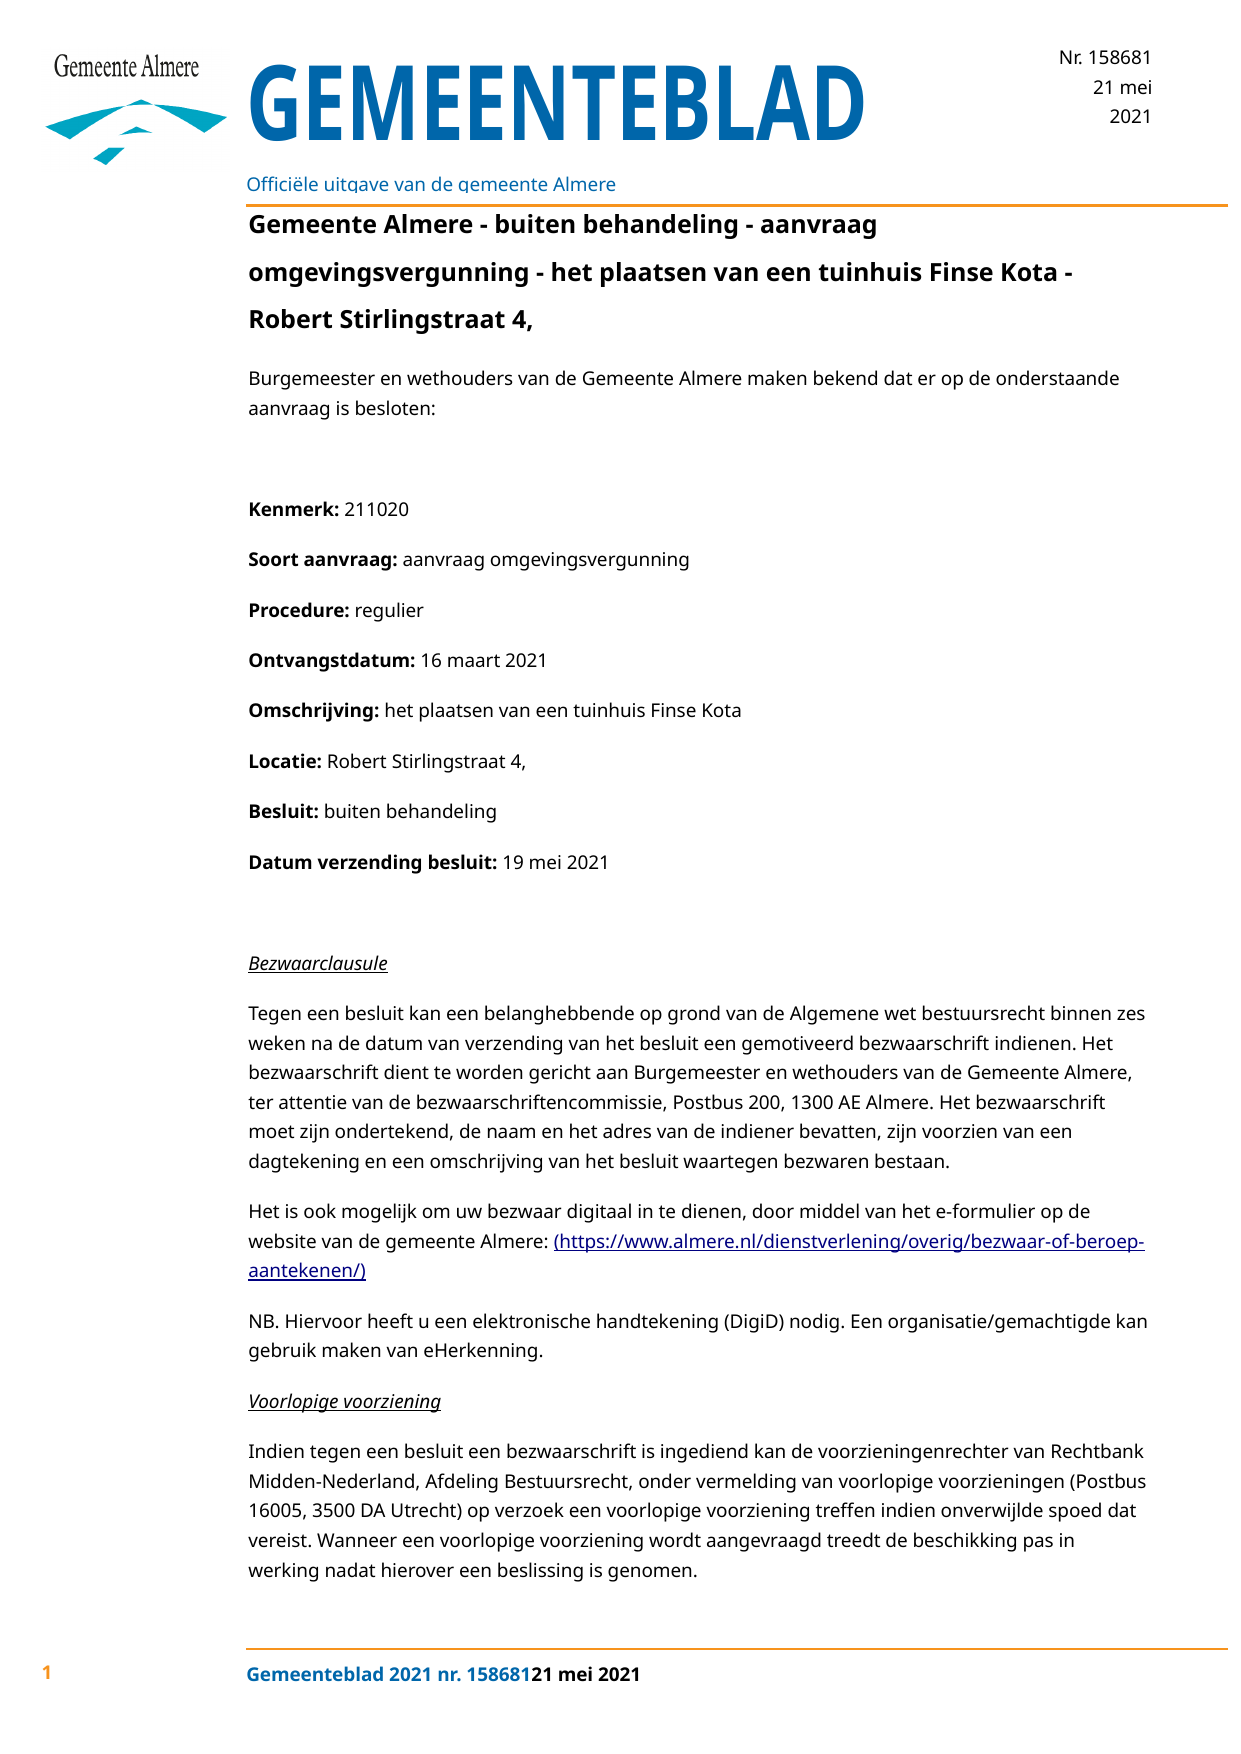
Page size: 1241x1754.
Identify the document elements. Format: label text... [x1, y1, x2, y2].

text Besluit: buiten behandeling [248, 798, 1152, 824]
text Soort aanvraag: aanvraag omgevingsvergunning [248, 546, 1152, 572]
text NB. Hiervoor heeft u een elektronische handtekening (DigiD) nodig. Een organisatie/gemachtigde kan gebruik maken van eHerkenning. [248, 1308, 1152, 1363]
text Omschrijving: het plaatsen van een tuinhuis Finse Kota [248, 698, 1152, 723]
text Locatie: Robert Stirlingstraat 4, [248, 748, 1152, 774]
text Voorlopige voorziening [248, 1388, 1152, 1414]
text Ontvangstdatum: 16 maart 2021 [248, 647, 1152, 673]
text Datum verzending besluit: 19 mei 2021 [248, 849, 1152, 874]
picture [41, 47, 231, 172]
text Bezwaarclausule [248, 950, 1152, 975]
text Tegen een besluit kan een belanghebbende op grond van de Algemene wet bestuursrecht binnen zes weken na de datum van verzending van het besluit een gemotiveerd bezwaarschrift indienen. Het bezwaarschrift dient te worden gericht aan Burgemeester en wethouders van de Gemeente Almere, ter attentie van de bezwaarschriftencommissie, Postbus 200, 1300 AE Almere. Het bezwaarschrift moet zijn ondertekend, de naam en het adres van de indiener bevatten, zijn voorzien van een dagtekening en een omschrijving van het besluit waartegen bezwaren bestaan. [248, 1000, 1152, 1174]
text Gemeente Almere - buiten behandeling - aanvraag omgevingsvergunning - het plaatsen van een tuinhuis Finse Kota - Robert Stirlingstraat 4, [248, 207, 1152, 336]
text Het is ook mogelijk om uw bezwaar digitaal in te dienen, door middel van het e-formulier op de website van de gemeente Almere: (https://www.almere.nl/dienstverlening/overig/bezwaar-of-beroep-aantekenen/) [248, 1198, 1152, 1283]
text Burgemeester en wethouders van de Gemeente Almere maken bekend dat er op de onderstaande aanvraag is besloten: [248, 366, 1152, 421]
text Indien tegen een besluit een bezwaarschrift is ingediend kan de voorzieningenrechter van Rechtbank Midden-Nederland, Afdeling Bestuursrecht, onder vermelding van voorlopige voorzieningen (Postbus 16005, 3500 DA Utrecht) op verzoek een voorlopige voorziening treffen indien onverwijlde spoed dat vereist. Wanneer een voorlopige voorziening wordt aangevraagd treedt de beschikking pas in werking nadat hierover een beslissing is genomen. [248, 1438, 1152, 1582]
text Procedure: regulier [248, 597, 1152, 622]
text Kenmerk: 211020 [248, 496, 1152, 522]
